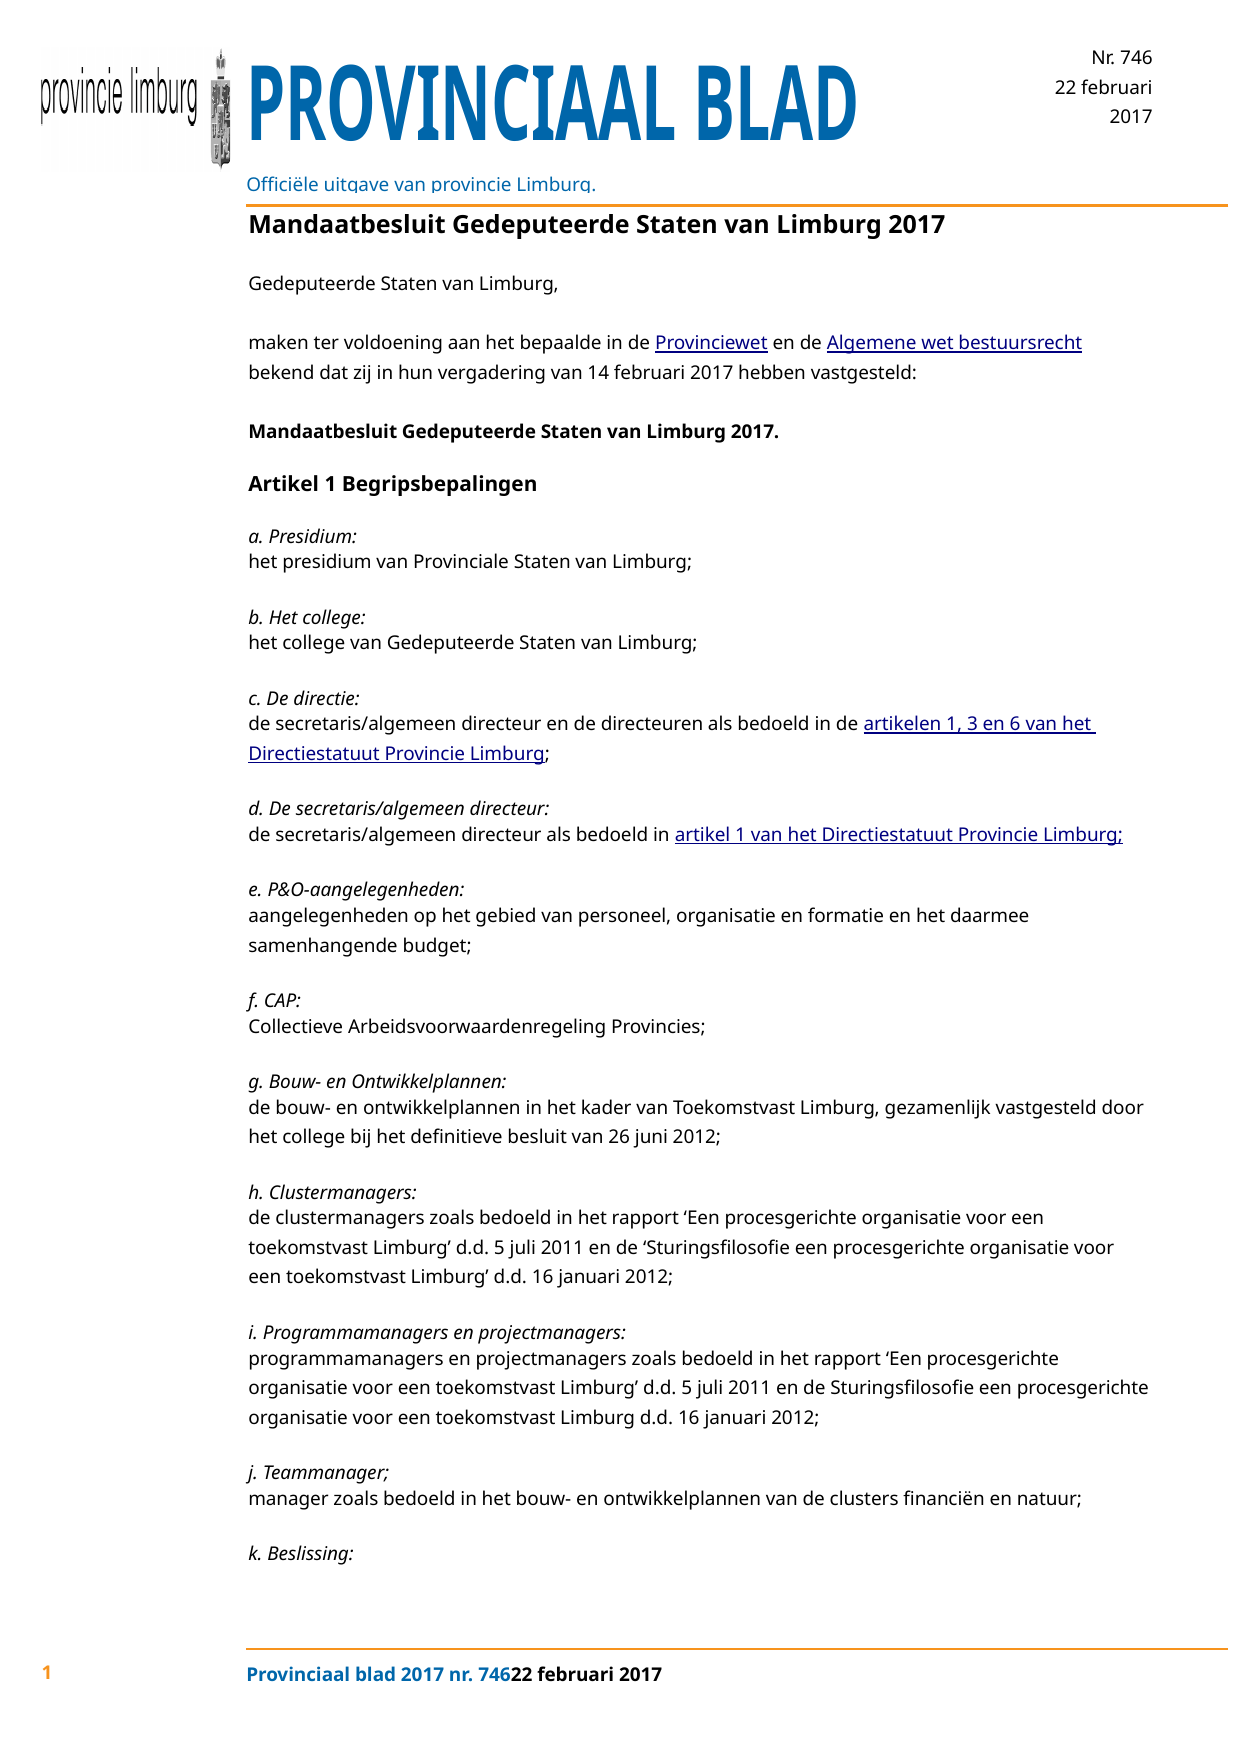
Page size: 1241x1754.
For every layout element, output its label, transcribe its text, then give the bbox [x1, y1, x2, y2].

text de clustermanagers zoals bedoeld in het rapport ‘Een procesgerichte organisatie voor een toekomstvast Limburg’ d.d. 5 juli 2011 en de ‘Sturingsfilosofie een procesgerichte organisatie voor een toekomstvast Limburg’ d.d. 16 januari 2012; [248, 1204, 1152, 1289]
text de secretaris/algemeen directeur als bedoeld in artikel 1 van het Directiestatuut Provincie Limburg; [248, 821, 1152, 847]
picture [41, 47, 231, 172]
text maken ter voldoening aan het bepaalde in de Provinciewet en de Algemene wet bestuursrecht bekend dat zij in hun vergadering van 14 februari 2017 hebben vastgesteld: [248, 329, 1152, 385]
text d. De secretaris/algemeen directeur: [248, 796, 1152, 821]
text het presidium van Provinciale Staten van Limburg; [248, 548, 1152, 574]
text i. Programmamanagers en projectmanagers: [248, 1319, 1152, 1345]
text aangelegenheden op het gebied van personeel, organisatie en formatie en het daarmee samenhangende budget; [248, 902, 1152, 958]
text het college van Gedeputeerde Staten van Limburg; [248, 629, 1152, 655]
text f. CAP: [248, 987, 1152, 1013]
text programmamanagers en projectmanagers zoals bedoeld in het rapport ‘Een procesgerichte organisatie voor een toekomstvast Limburg’ d.d. 5 juli 2011 en de Sturingsfilosofie een procesgerichte organisatie voor een toekomstvast Limburg d.d. 16 januari 2012; [248, 1345, 1152, 1430]
text de secretaris/algemeen directeur en de directeuren als bedoeld in de artikelen 1, 3 en 6 van het Directiestatuut Provincie Limburg; [248, 711, 1152, 766]
text b. Het college: [248, 604, 1152, 629]
text de bouw- en ontwikkelplannen in het kader van Toekomstvast Limburg, gezamenlijk vastgesteld door het college bij het definitieve besluit van 26 juni 2012; [248, 1094, 1152, 1149]
text k. Beslissing: [248, 1540, 1152, 1566]
text h. Clustermanagers: [248, 1179, 1152, 1204]
text Gedeputeerde Staten van Limburg, [248, 270, 1152, 296]
text e. P&O-aangelegenheden: [248, 877, 1152, 902]
text a. Presidium: [248, 523, 1152, 548]
text Artikel 1 Begripsbepalingen [248, 469, 1152, 497]
text c. De directie: [248, 685, 1152, 711]
text manager zoals bedoeld in het bouw- en ontwikkelplannen van de clusters financiën en natuur; [248, 1485, 1152, 1511]
text Mandaatbesluit Gedeputeerde Staten van Limburg 2017. [248, 418, 1152, 444]
text Mandaatbesluit Gedeputeerde Staten van Limburg 2017 [248, 207, 1152, 241]
text g. Bouw- en Ontwikkelplannen: [248, 1068, 1152, 1094]
text j. Teammanager; [248, 1459, 1152, 1485]
text Collectieve Arbeidsvoorwaardenregeling Provincies; [248, 1013, 1152, 1039]
